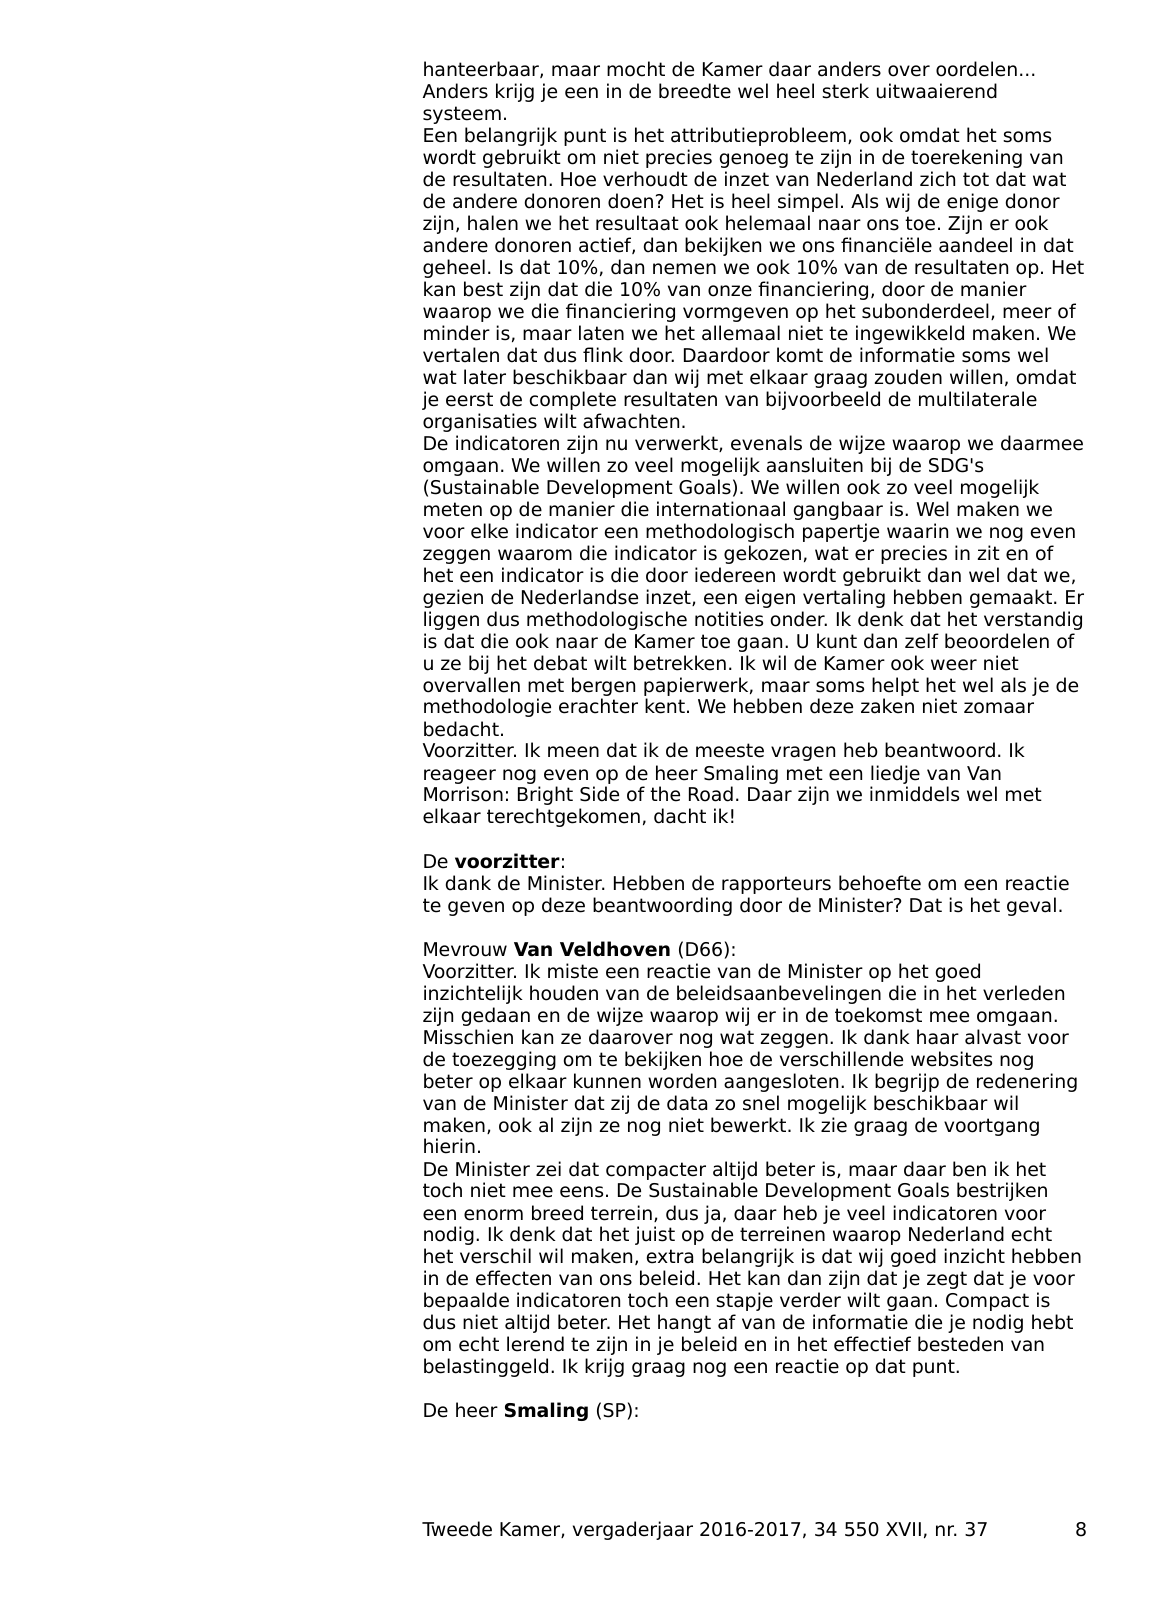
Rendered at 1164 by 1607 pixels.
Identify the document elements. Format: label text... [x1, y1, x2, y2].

text De Minister zei dat compacter altijd beter is, maar daar ben ik het toch niet mee eens. De Sustainable Development Goals bestrijken een enorm breed terrein, dus ja, daar heb je veel indicatoren voor nodig. Ik denk dat het juist op de terreinen waarop Nederland echt het verschil wil maken, extra belangrijk is dat wij goed inzicht hebben in de effecten van ons beleid. Het kan dan zijn dat je zegt dat je voor bepaalde indicatoren toch een stapje verder wilt gaan. Compact is dus niet altijd beter. Het hangt af van de informatie die je nodig hebt om echt lerend te zijn in je beleid en in het effectief besteden van belastinggeld. Ik krijg graag nog een reactie op dat punt. [422, 1158, 1087, 1378]
text Een belangrijk punt is het attributieprobleem, ook omdat het soms wordt gebruikt om niet precies genoeg te zijn in de toerekening van de resultaten. Hoe verhoudt de inzet van Nederland zich tot dat wat de andere donoren doen? Het is heel simpel. Als wij de enige donor zijn, halen we het resultaat ook helemaal naar ons toe. Zijn er ook andere donoren actief, dan bekijken we ons financiële aandeel in dat geheel. Is dat 10%, dan nemen we ook 10% van de resultaten op. Het kan best zijn dat die 10% van onze financiering, door de manier waarop we die financiering vormgeven op het subonderdeel, meer of minder is, maar laten we het allemaal niet te ingewikkeld maken. We vertalen dat dus flink door. Daardoor komt de informatie soms wel wat later beschikbaar dan wij met elkaar graag zouden willen, omdat je eerst de complete resultaten van bijvoorbeeld de multilaterale organisaties wilt afwachten. [422, 125, 1087, 433]
text Ik dank de Minister. Hebben de rapporteurs behoefte om een reactie te geven op deze beantwoording door de Minister? Dat is het geval. [422, 872, 1087, 916]
text Mevrouw Van Veldhoven (D66): [422, 939, 1087, 961]
text hanteerbaar, maar mocht de Kamer daar anders over oordelen... Anders krijg je een in de breedte wel heel sterk uitwaaierend systeem. [422, 59, 1087, 125]
text De voorzitter: [422, 851, 1087, 872]
text De indicatoren zijn nu verwerkt, evenals de wijze waarop we daarmee omgaan. We willen zo veel mogelijk aansluiten bij de SDG's (Sustainable Development Goals). We willen ook zo veel mogelijk meten op de manier die internationaal gangbaar is. Wel maken we voor elke indicator een methodologisch papertje waarin we nog even zeggen waarom die indicator is gekozen, wat er precies in zit en of het een indicator is die door iedereen wordt gebruikt dan wel dat we, gezien de Nederlandse inzet, een eigen vertaling hebben gemaakt. Er liggen dus methodologische notities onder. Ik denk dat het verstandig is dat die ook naar de Kamer toe gaan. U kunt dan zelf beoordelen of u ze bij het debat wilt betrekken. Ik wil de Kamer ook weer niet overvallen met bergen papierwerk, maar soms helpt het wel als je de methodologie erachter kent. We hebben deze zaken niet zomaar bedacht. [422, 433, 1087, 740]
text De heer Smaling (SP): [422, 1400, 1087, 1422]
text Voorzitter. Ik miste een reactie van de Minister op het goed inzichtelijk houden van de beleidsaanbevelingen die in het verleden zijn gedaan en de wijze waarop wij er in de toekomst mee omgaan. Misschien kan ze daarover nog wat zeggen. Ik dank haar alvast voor de toezegging om te bekijken hoe de verschillende websites nog beter op elkaar kunnen worden aangesloten. Ik begrijp de redenering van de Minister dat zij de data zo snel mogelijk beschikbaar wil maken, ook al zijn ze nog niet bewerkt. Ik zie graag de voortgang hierin. [422, 961, 1087, 1158]
text Voorzitter. Ik meen dat ik de meeste vragen heb beantwoord. Ik reageer nog even op de heer Smaling met een liedje van Van Morrison: Bright Side of the Road. Daar zijn we inmiddels wel met elkaar terechtgekomen, dacht ik! [422, 740, 1087, 828]
